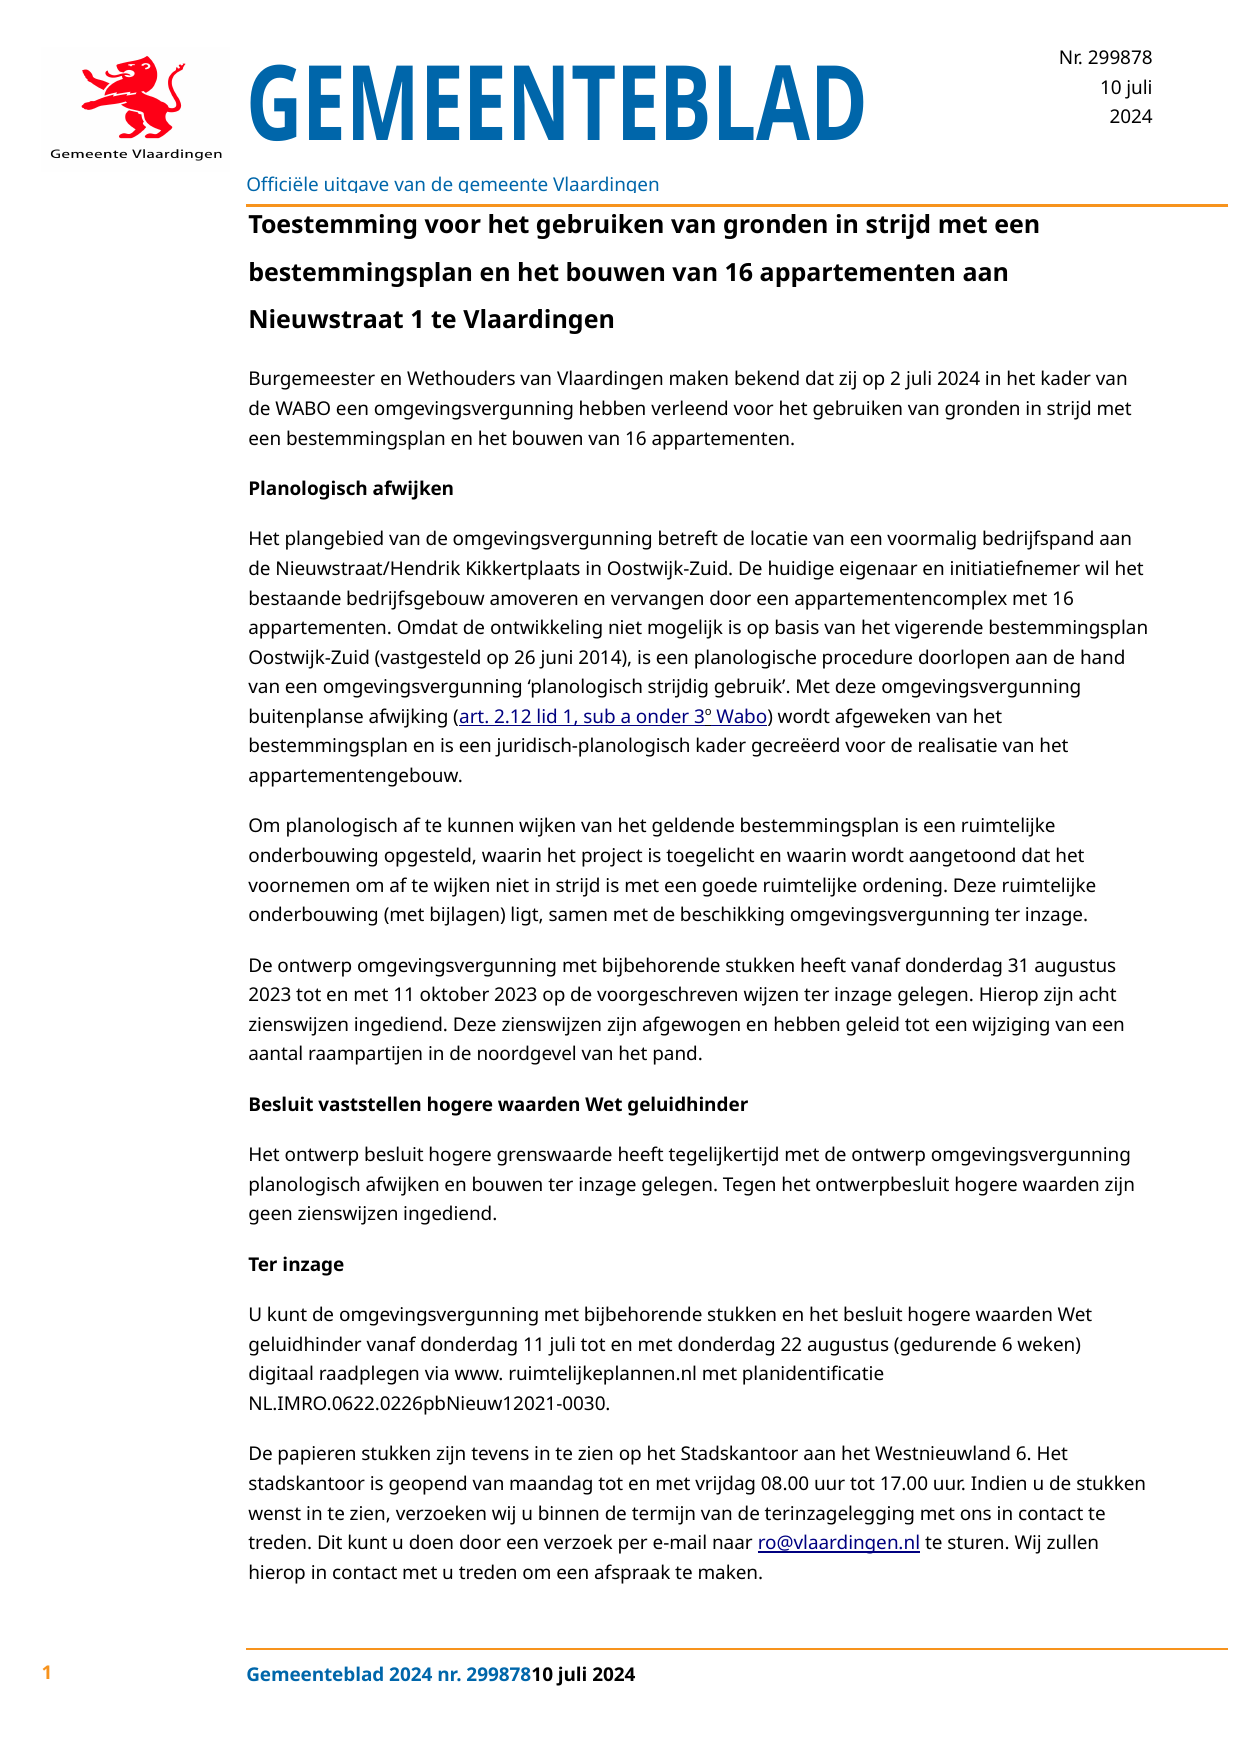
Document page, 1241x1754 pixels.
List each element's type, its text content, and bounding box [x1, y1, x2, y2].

text Burgemeester en Wethouders van Vlaardingen maken bekend dat zij op 2 juli 2024 in het kader van de WABO een omgevingsvergunning hebben verleend voor het gebruiken van gronden in strijd met een bestemmingsplan en het bouwen van 16 appartementen. [248, 366, 1152, 450]
text Om planologisch af te kunnen wijken van het geldende bestemmingsplan is een ruimtelijke onderbouwing opgesteld, waarin het project is toegelicht en waarin wordt aangetoond dat het voornemen om af te wijken niet in strijd is met een goede ruimtelijke ordening. Deze ruimtelijke onderbouwing (met bijlagen) ligt, samen met de beschikking omgevingsvergunning ter inzage. [248, 813, 1152, 927]
text Besluit vaststellen hogere waarden Wet geluidhinder [248, 1091, 1152, 1117]
text Het ontwerp besluit hogere grenswaarde heeft tegelijkertijd met de ontwerp omgevingsvergunning planologisch afwijken en bouwen ter inzage gelegen. Tegen het ontwerpbesluit hogere waarden zijn geen zienswijzen ingediend. [248, 1141, 1152, 1226]
text Het plangebied van de omgevingsvergunning betreft de locatie van een voormalig bedrijfspand aan de Nieuwstraat/Hendrik Kikkertplaats in Oostwijk-Zuid. De huidige eigenaar en initiatiefnemer wil het bestaande bedrijfsgebouw amoveren en vervangen door een appartementencomplex met 16 appartementen. Omdat de ontwikkeling niet mogelijk is op basis van het vigerende bestemmingsplan Oostwijk-Zuid (vastgesteld op 26 juni 2014), is een planologische procedure doorlopen aan de hand van een omgevingsvergunning ‘planologisch strijdig gebruik’. Met deze omgevingsvergunning buitenplanse afwijking (art. 2.12 lid 1, sub a onder 3o Wabo) wordt afgeweken van het bestemmingsplan en is een juridisch-planologisch kader gecreëerd voor de realisatie van het appartementengebouw. [248, 526, 1152, 788]
picture [41, 47, 231, 172]
text U kunt de omgevingsvergunning met bijbehorende stukken en het besluit hogere waarden Wet geluidhinder vanaf donderdag 11 juli tot en met donderdag 22 augustus (gedurende 6 weken) digitaal raadplegen via www. ruimtelijkeplannen.nl met planidentificatie NL.IMRO.0622.0226pbNieuw12021-0030. [248, 1301, 1152, 1416]
text Planologisch afwijken [248, 475, 1152, 501]
text Toestemming voor het gebruiken van gronden in strijd met een bestemmingsplan en het bouwen van 16 appartementen aan Nieuwstraat 1 te Vlaardingen [248, 207, 1152, 336]
text Ter inzage [248, 1251, 1152, 1277]
text De papieren stukken zijn tevens in te zien op het Stadskantoor aan het Westnieuwland 6. Het stadskantoor is geopend van maandag tot en met vrijdag 08.00 uur tot 17.00 uur. Indien u de stukken wenst in te zien, verzoeken wij u binnen de termijn van de terinzagelegging met ons in contact te treden. Dit kunt u doen door een verzoek per e-mail naar ro@vlaardingen.nl te sturen. Wij zullen hierop in contact met u treden om een afspraak te maken. [248, 1441, 1152, 1584]
text De ontwerp omgevingsvergunning met bijbehorende stukken heeft vanaf donderdag 31 augustus 2023 tot en met 11 oktober 2023 op de voorgeschreven wijzen ter inzage gelegen. Hierop zijn acht zienswijzen ingediend. Deze zienswijzen zijn afgewogen en hebben geleid tot een wijziging van een aantal raampartijen in de noordgevel van het pand. [248, 952, 1152, 1066]
